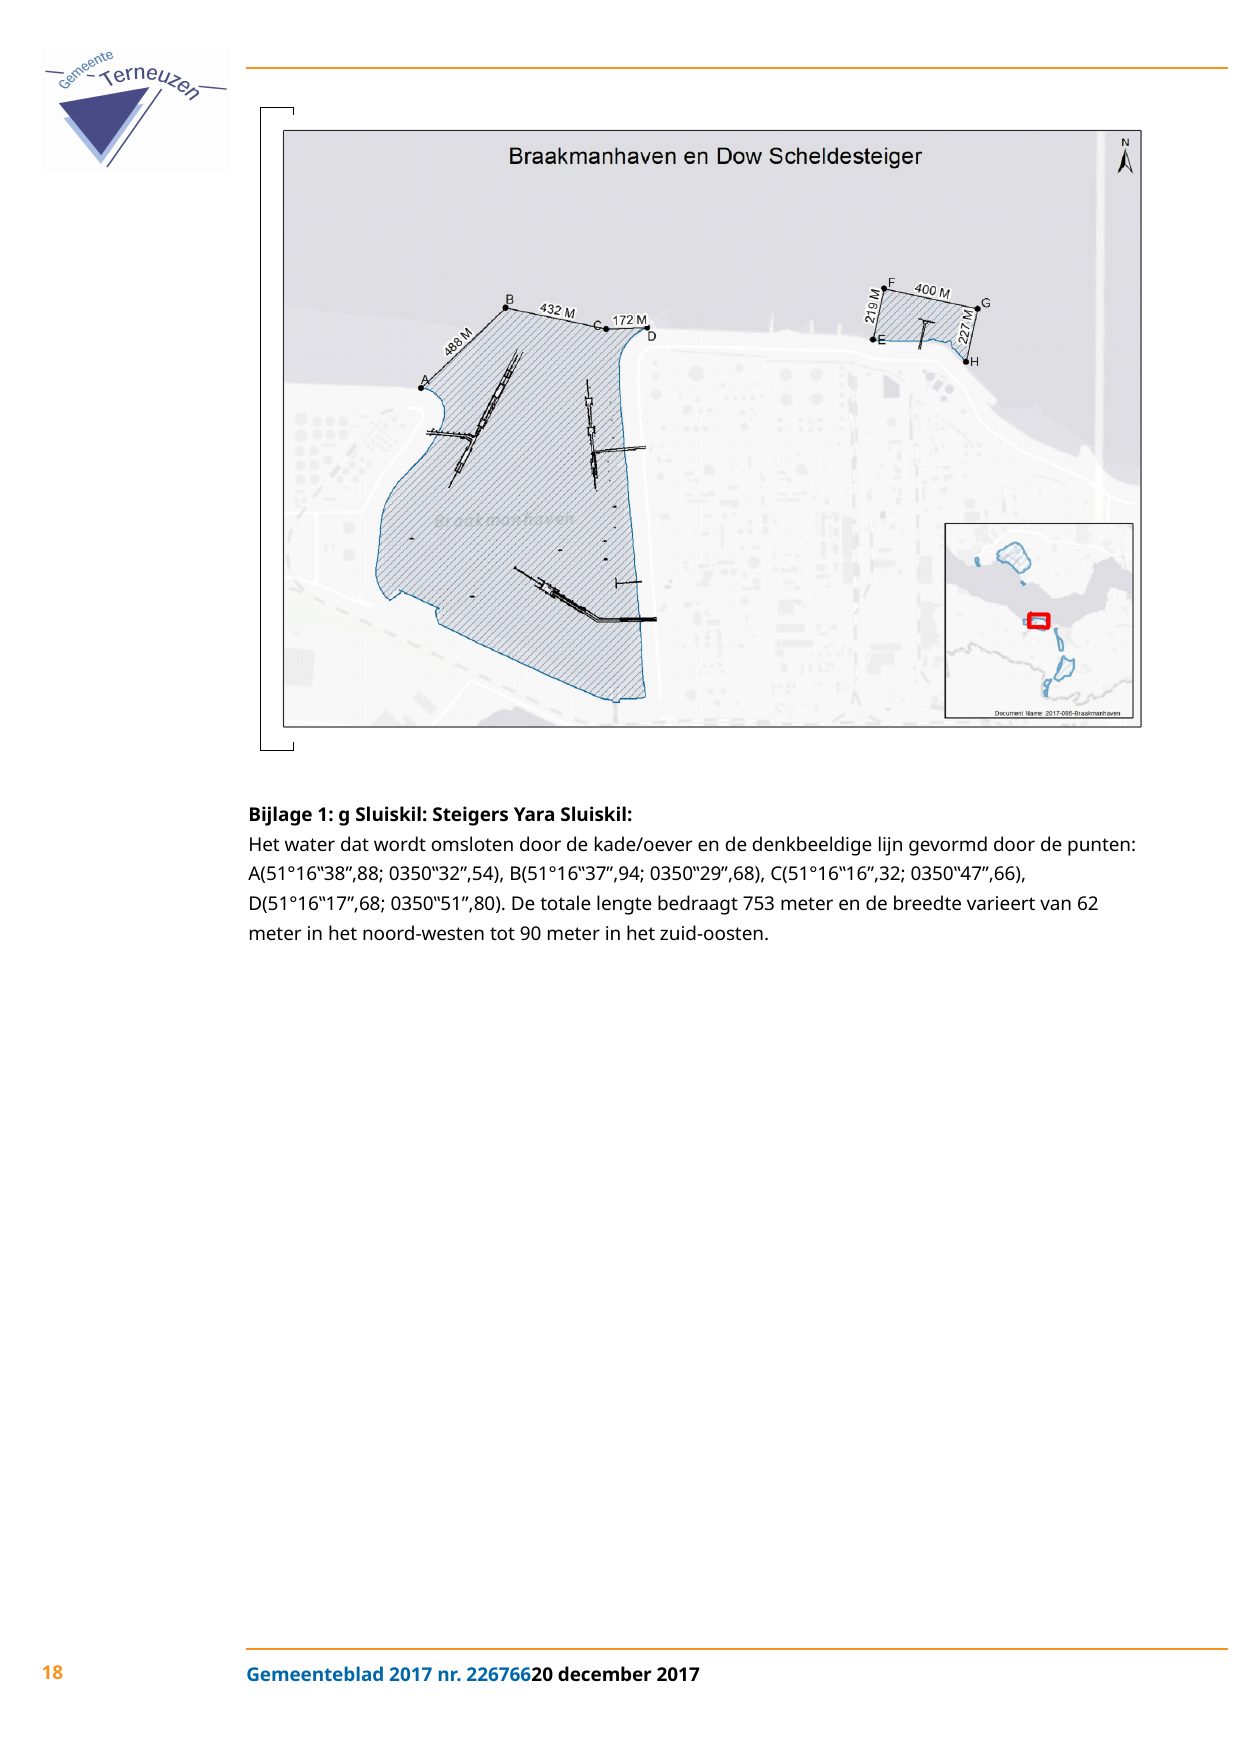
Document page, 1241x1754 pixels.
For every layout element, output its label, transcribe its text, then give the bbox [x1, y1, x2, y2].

text Bijlage 1: g Sluiskil: Steigers Yara Sluiskil: [248, 801, 1152, 827]
picture [268, 115, 1155, 742]
text Het water dat wordt omsloten door de kade/oever en de denkbeeldige lijn gevormd door de punten: A(51°16‟38”,88; 0350‟32”,54), B(51°16‟37”,94; 0350‟29”,68), C(51°16‟16”,32; 0350‟47”,66), D(51°16‟17”,68; 0350‟51”,80). De totale lengte bedraagt 753 meter en de breedte varieert van 62 meter in het noord-westen tot 90 meter in het zuid-oosten. [248, 831, 1152, 946]
picture [41, 47, 231, 172]
